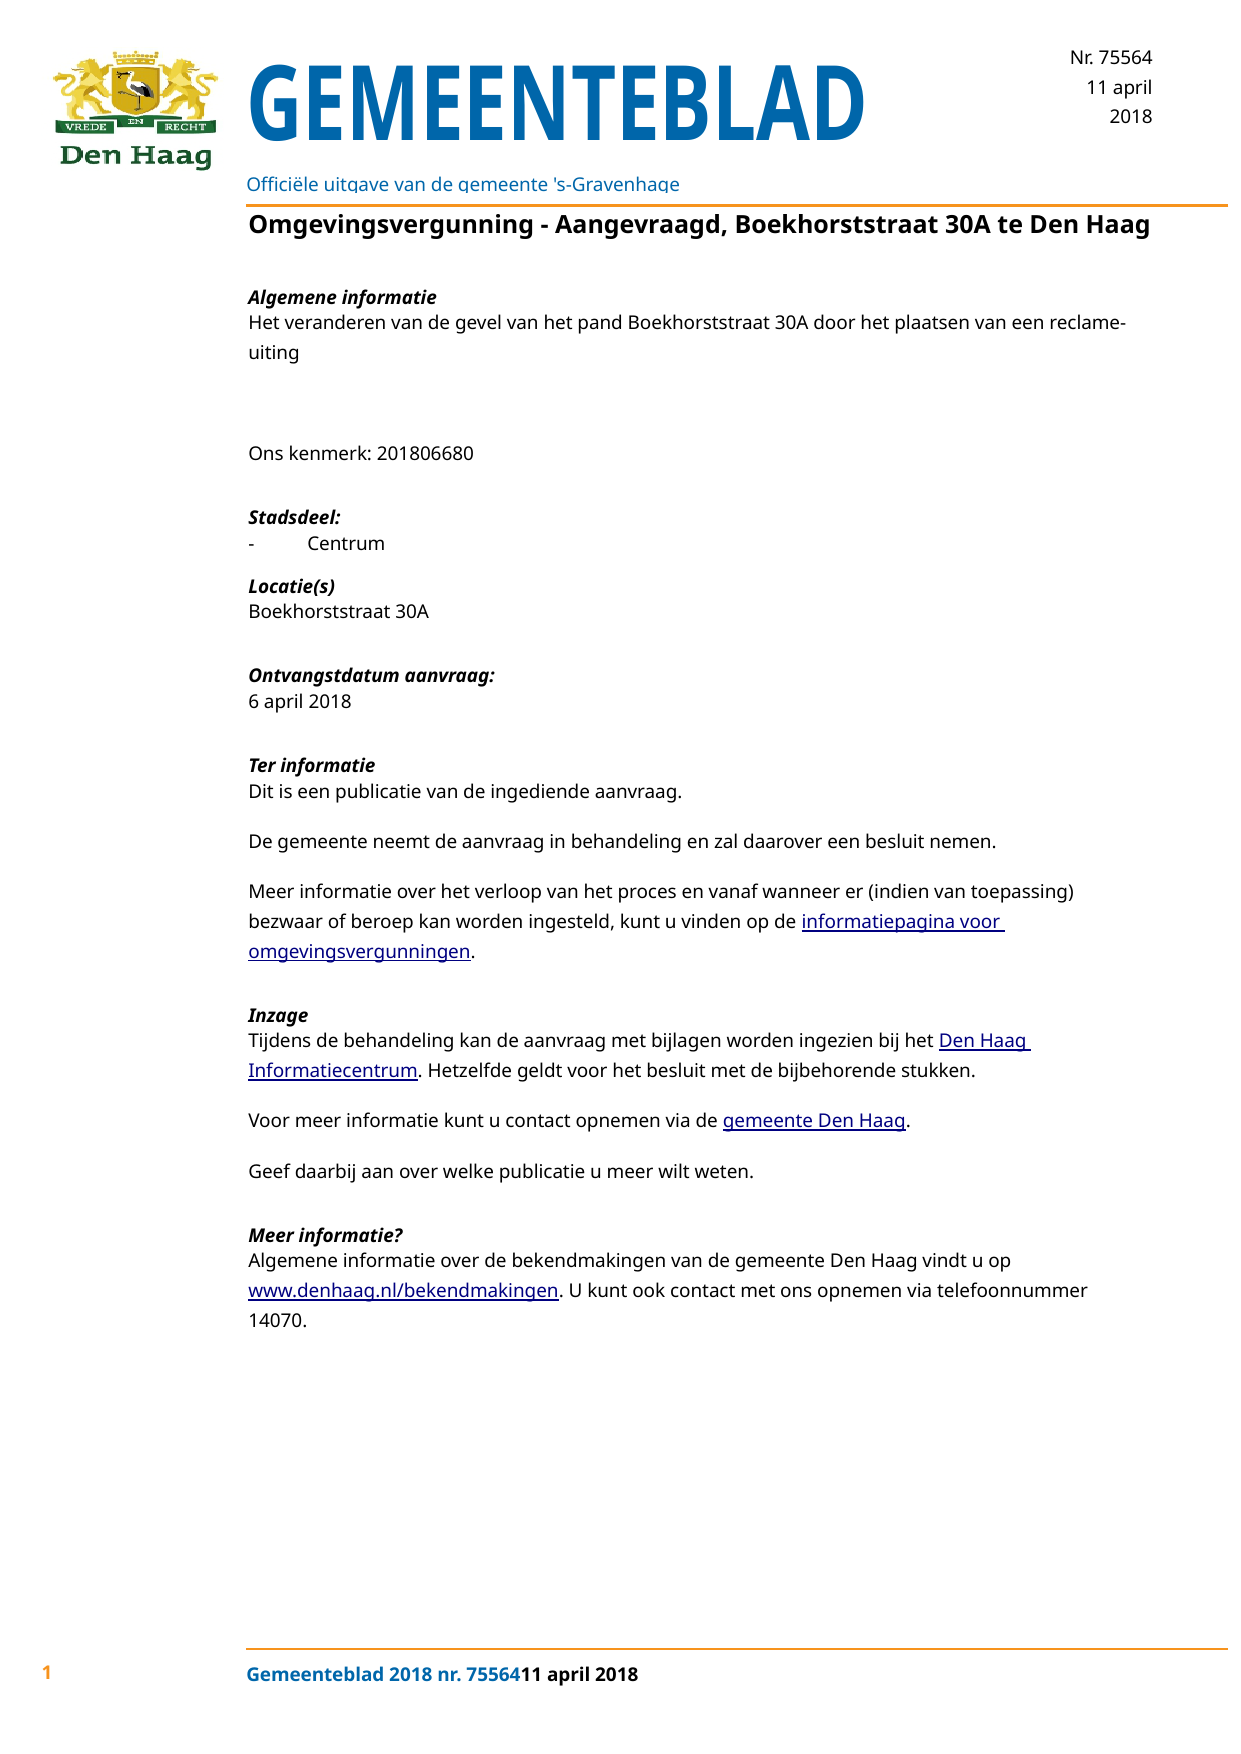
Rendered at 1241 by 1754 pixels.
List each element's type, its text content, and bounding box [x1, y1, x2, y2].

text Omgevingsvergunning - Aangevraagd, Boekhorststraat 30A te Den Haag [248, 207, 1152, 241]
text Geef daarbij aan over welke publicatie u meer wilt weten. [248, 1158, 1152, 1184]
text Meer informatie? [248, 1222, 1152, 1248]
text Ter informatie [248, 752, 1152, 778]
text 6 april 2018 [248, 688, 1152, 714]
picture [41, 47, 231, 172]
text Inzage [248, 1002, 1152, 1028]
text De gemeente neemt de aanvraag in behandeling en zal daarover een besluit nemen. [248, 828, 1152, 854]
text Algemene informatie [248, 284, 1152, 309]
text Meer informatie over het verloop van het proces en vanaf wanneer er (indien van toepassing) bezwaar of beroep kan worden ingesteld, kunt u vinden op de informatiepagina voor omgevingsvergunningen. [248, 879, 1152, 964]
text Algemene informatie over de bekendmakingen van de gemeente Den Haag vindt u op www.denhaag.nl/bekendmakingen. U kunt ook contact met ons opnemen via telefoonnummer 14070. [248, 1248, 1152, 1333]
text Ontvangstdatum aanvraag: [248, 662, 1152, 688]
list Centrum [248, 530, 1152, 555]
text Dit is een publicatie van de ingediende aanvraag. [248, 778, 1152, 804]
text Stadsdeel: [248, 504, 1152, 530]
text Voor meer informatie kunt u contact opnemen via de gemeente Den Haag. [248, 1108, 1152, 1133]
text Boekhorststraat 30A [248, 598, 1152, 624]
text Het veranderen van de gevel van het pand Boekhorststraat 30A door het plaatsen van een reclame-uiting [248, 309, 1152, 365]
text Ons kenmerk: 201806680 [248, 440, 1152, 466]
text Tijdens de behandeling kan de aanvraag met bijlagen worden ingezien bij het Den Haag Informatiecentrum. Hetzelfde geldt voor het besluit met de bijbehorende stukken. [248, 1028, 1152, 1083]
text Locatie(s) [248, 573, 1152, 598]
